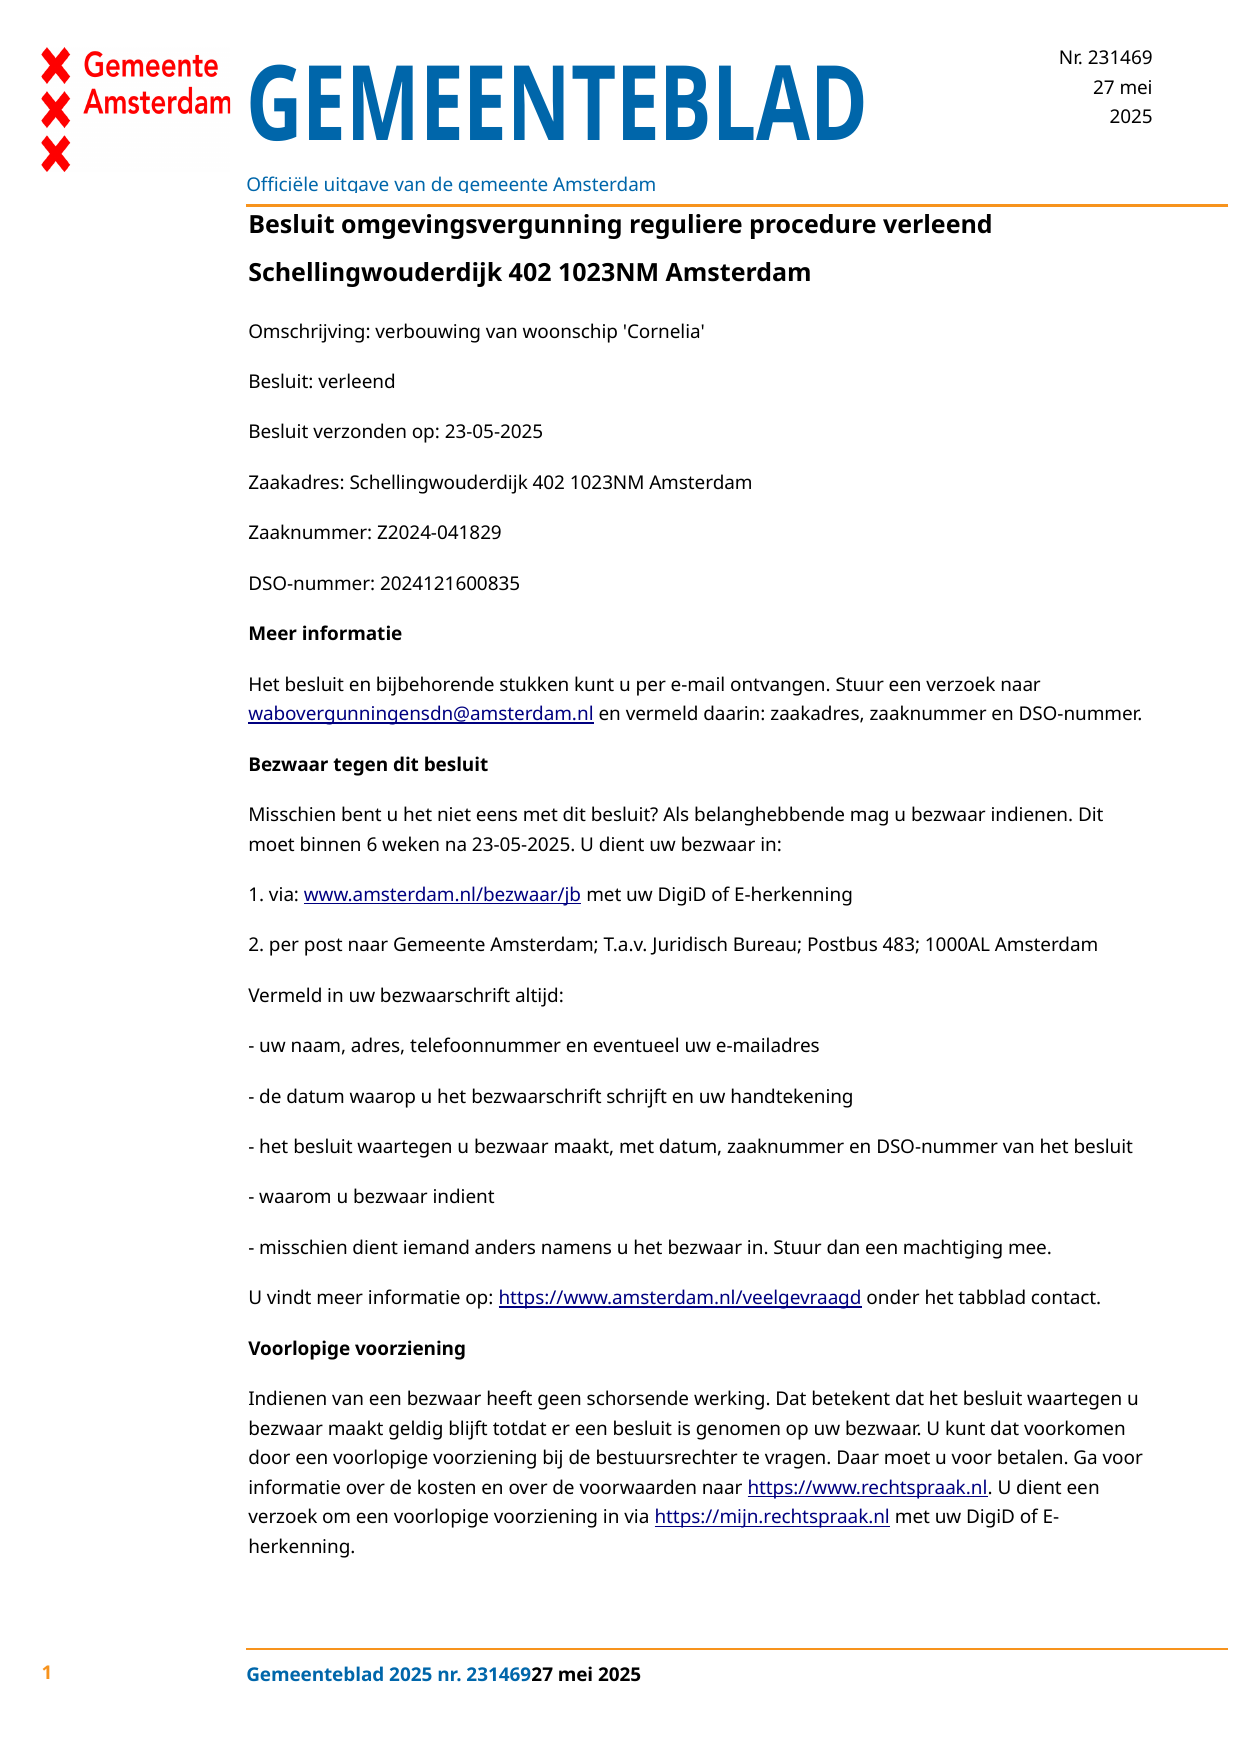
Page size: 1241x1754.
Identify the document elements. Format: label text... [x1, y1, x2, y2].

text - misschien dient iemand anders namens u het bezwaar in. Stuur dan een machtiging mee. [248, 1234, 1152, 1260]
text - waarom u bezwaar indient [248, 1184, 1152, 1209]
text U vindt meer informatie op: https://www.amsterdam.nl/veelgevraagd onder het tabblad contact. [248, 1284, 1152, 1310]
text Bezwaar tegen dit besluit [248, 751, 1152, 777]
picture [41, 47, 231, 172]
text - het besluit waartegen u bezwaar maakt, met datum, zaaknummer en DSO-nummer van het besluit [248, 1133, 1152, 1159]
text 2. per post naar Gemeente Amsterdam; T.a.v. Juridisch Bureau; Postbus 483; 1000AL Amsterdam [248, 932, 1152, 957]
text Besluit omgevingsvergunning reguliere procedure verleend Schellingwouderdijk 402 1023NM Amsterdam [248, 207, 1152, 288]
text Zaaknummer: Z2024-041829 [248, 519, 1152, 545]
text Besluit verzonden op: 23-05-2025 [248, 419, 1152, 444]
text Indienen van een bezwaar heeft geen schorsende werking. Dat betekent dat het besluit waartegen u bezwaar maakt geldig blijft totdat er een besluit is genomen op uw bezwaar. U kunt dat voorkomen door een voorlopige voorziening bij de bestuursrechter te vragen. Daar moet u voor betalen. Ga voor informatie over de kosten en over de voorwaarden naar https://www.rechtspraak.nl. U dient een verzoek om een voorlopige voorziening in via https://mijn.rechtspraak.nl met uw DigiD of E-herkenning. [248, 1385, 1152, 1559]
text 1. via: www.amsterdam.nl/bezwaar/jb met uw DigiD of E-herkenning [248, 881, 1152, 907]
text Misschien bent u het niet eens met dit besluit? Als belanghebbende mag u bezwaar indienen. Dit moet binnen 6 weken na 23-05-2025. U dient uw bezwaar in: [248, 801, 1152, 857]
text DSO-nummer: 2024121600835 [248, 570, 1152, 596]
text Vermeld in uw bezwaarschrift altijd: [248, 982, 1152, 1008]
text - uw naam, adres, telefoonnummer en eventueel uw e-mailadres [248, 1032, 1152, 1058]
text Besluit: verleend [248, 368, 1152, 394]
text Zaakadres: Schellingwouderdijk 402 1023NM Amsterdam [248, 469, 1152, 495]
text Het besluit en bijbehorende stukken kunt u per e-mail ontvangen. Stuur een verzoek naar wabovergunningensdn@amsterdam.nl en vermeld daarin: zaakadres, zaaknummer en DSO-nummer. [248, 671, 1152, 726]
text - de datum waarop u het bezwaarschrift schrijft en uw handtekening [248, 1083, 1152, 1109]
text Meer informatie [248, 620, 1152, 646]
text Omschrijving: verbouwing van woonschip 'Cornelia' [248, 318, 1152, 344]
text Voorlopige voorziening [248, 1335, 1152, 1361]
